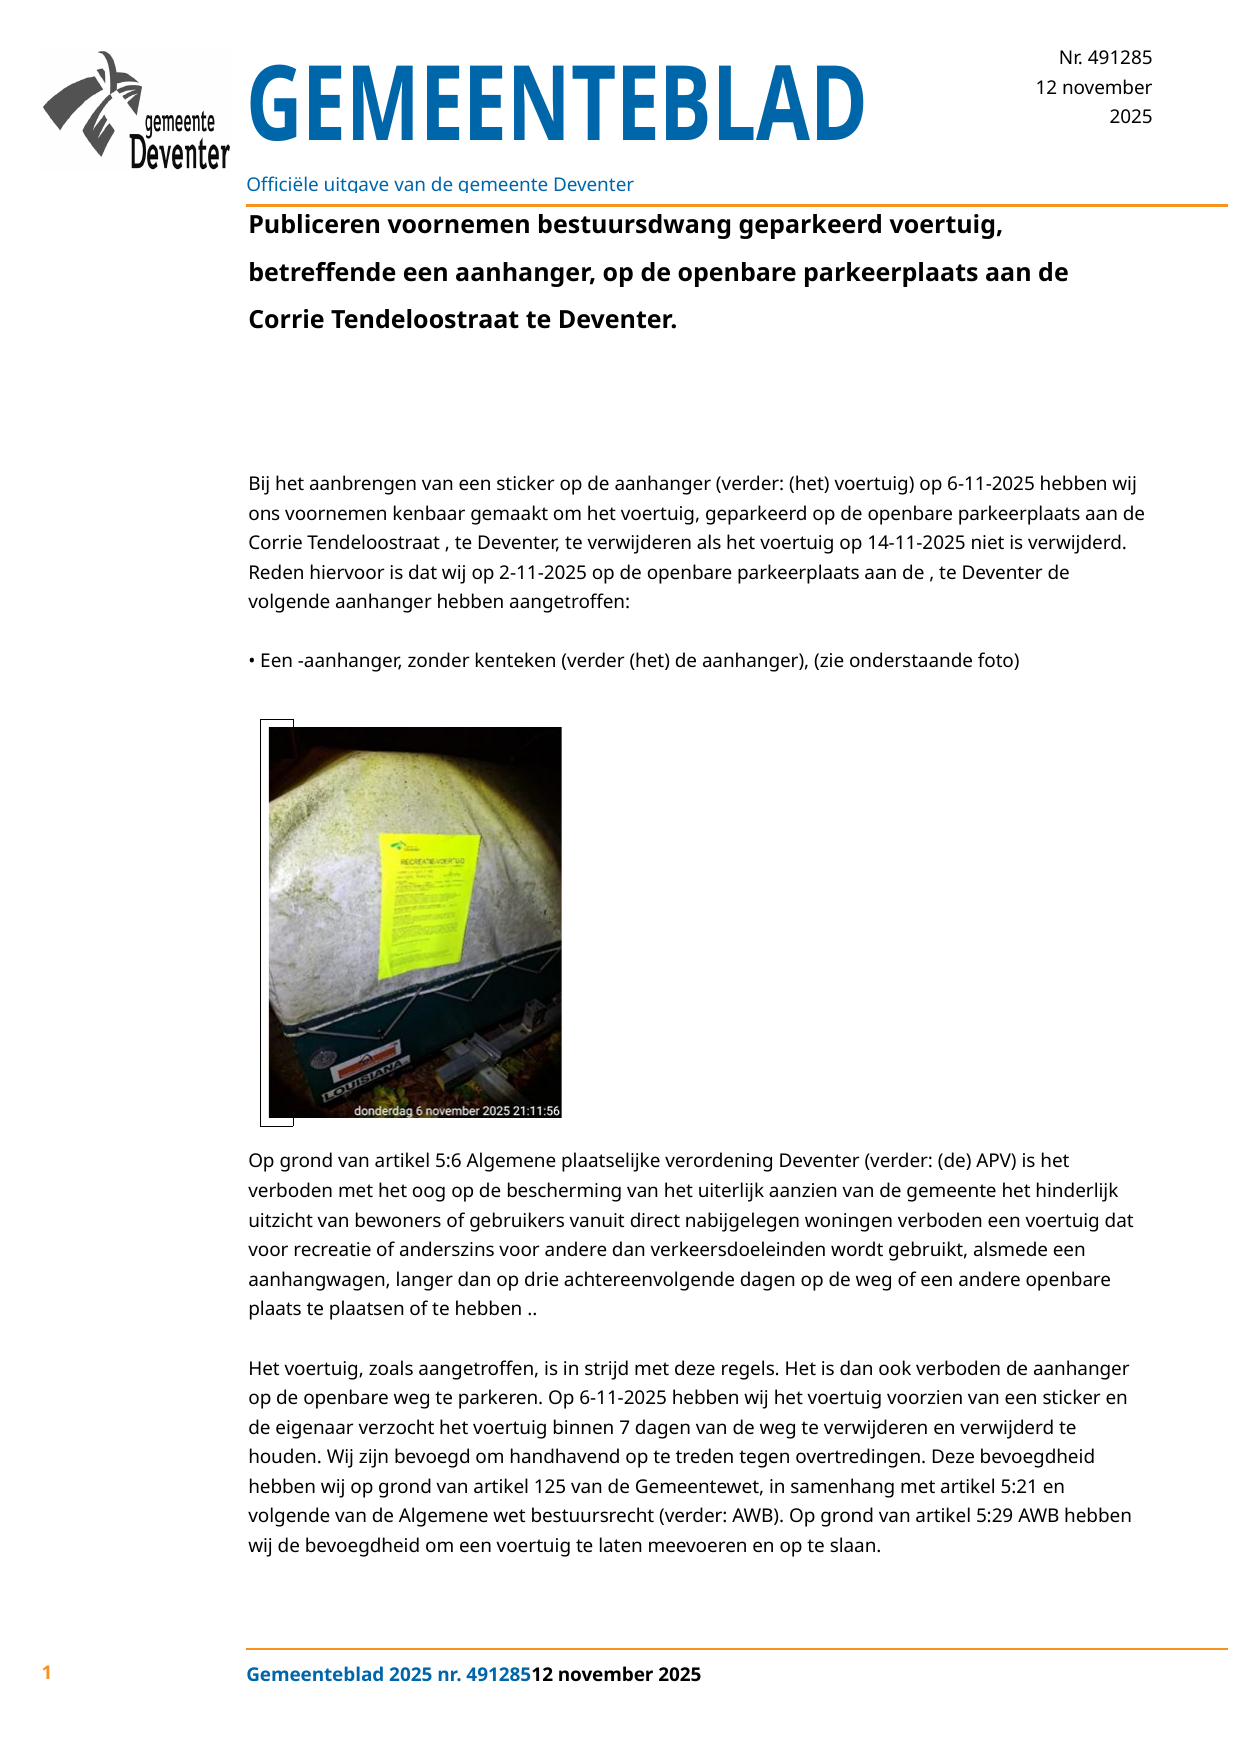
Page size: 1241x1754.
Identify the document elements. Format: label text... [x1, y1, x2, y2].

text Bij het aanbrengen van een sticker op de aanhanger (verder: (het) voertuig) op 6-11-2025 hebben wij ons voornemen kenbaar gemaakt om het voertuig, geparkeerd op de openbare parkeerplaats aan de Corrie Tendeloostraat , te Deventer, te verwijderen als het voertuig op 14-11-2025 niet is verwijderd. [248, 470, 1152, 555]
text • Een -aanhanger, zonder kenteken (verder (het) de aanhanger), (zie onderstaande foto) [248, 648, 1152, 673]
text Het voertuig, zoals aangetroffen, is in strijd met deze regels. Het is dan ook verboden de aanhanger op de openbare weg te parkeren. Op 6-11-2025 hebben wij het voertuig voorzien van een sticker en de eigenaar verzocht het voertuig binnen 7 dagen van de weg te verwijderen en verwijderd te houden. Wij zijn bevoegd om handhavend op te treden tegen overtredingen. Deze bevoegdheid hebben wij op grond van artikel 125 van de Gemeentewet, in samenhang met artikel 5:21 en volgende van de Algemene wet bestuursrecht (verder: AWB). Op grond van artikel 5:29 AWB hebben wij de bevoegdheid om een voertuig te laten meevoeren en op te slaan. [248, 1355, 1152, 1558]
text Publiceren voornemen bestuursdwang geparkeerd voertuig, betreffende een aanhanger, op de openbare parkeerplaats aan de Corrie Tendeloostraat te Deventer. [248, 207, 1152, 336]
picture [41, 47, 231, 172]
text Reden hiervoor is dat wij op 2-11-2025 op de openbare parkeerplaats aan de , te Deventer de volgende aanhanger hebben aangetroffen: [248, 559, 1152, 614]
picture [268, 727, 562, 1118]
text Op grond van artikel 5:6 Algemene plaatselijke verordening Deventer (verder: (de) APV) is het verboden met het oog op de bescherming van het uiterlijk aanzien van de gemeente het hinderlijk uitzicht van bewoners of gebruikers vanuit direct nabijgelegen woningen verboden een voertuig dat voor recreatie of anderszins voor andere dan verkeersdoeleinden wordt gebruikt, alsmede een aanhangwagen, langer dan op drie achtereenvolgende dagen op de weg of een andere openbare plaats te plaatsen of te hebben .. [248, 1148, 1152, 1321]
